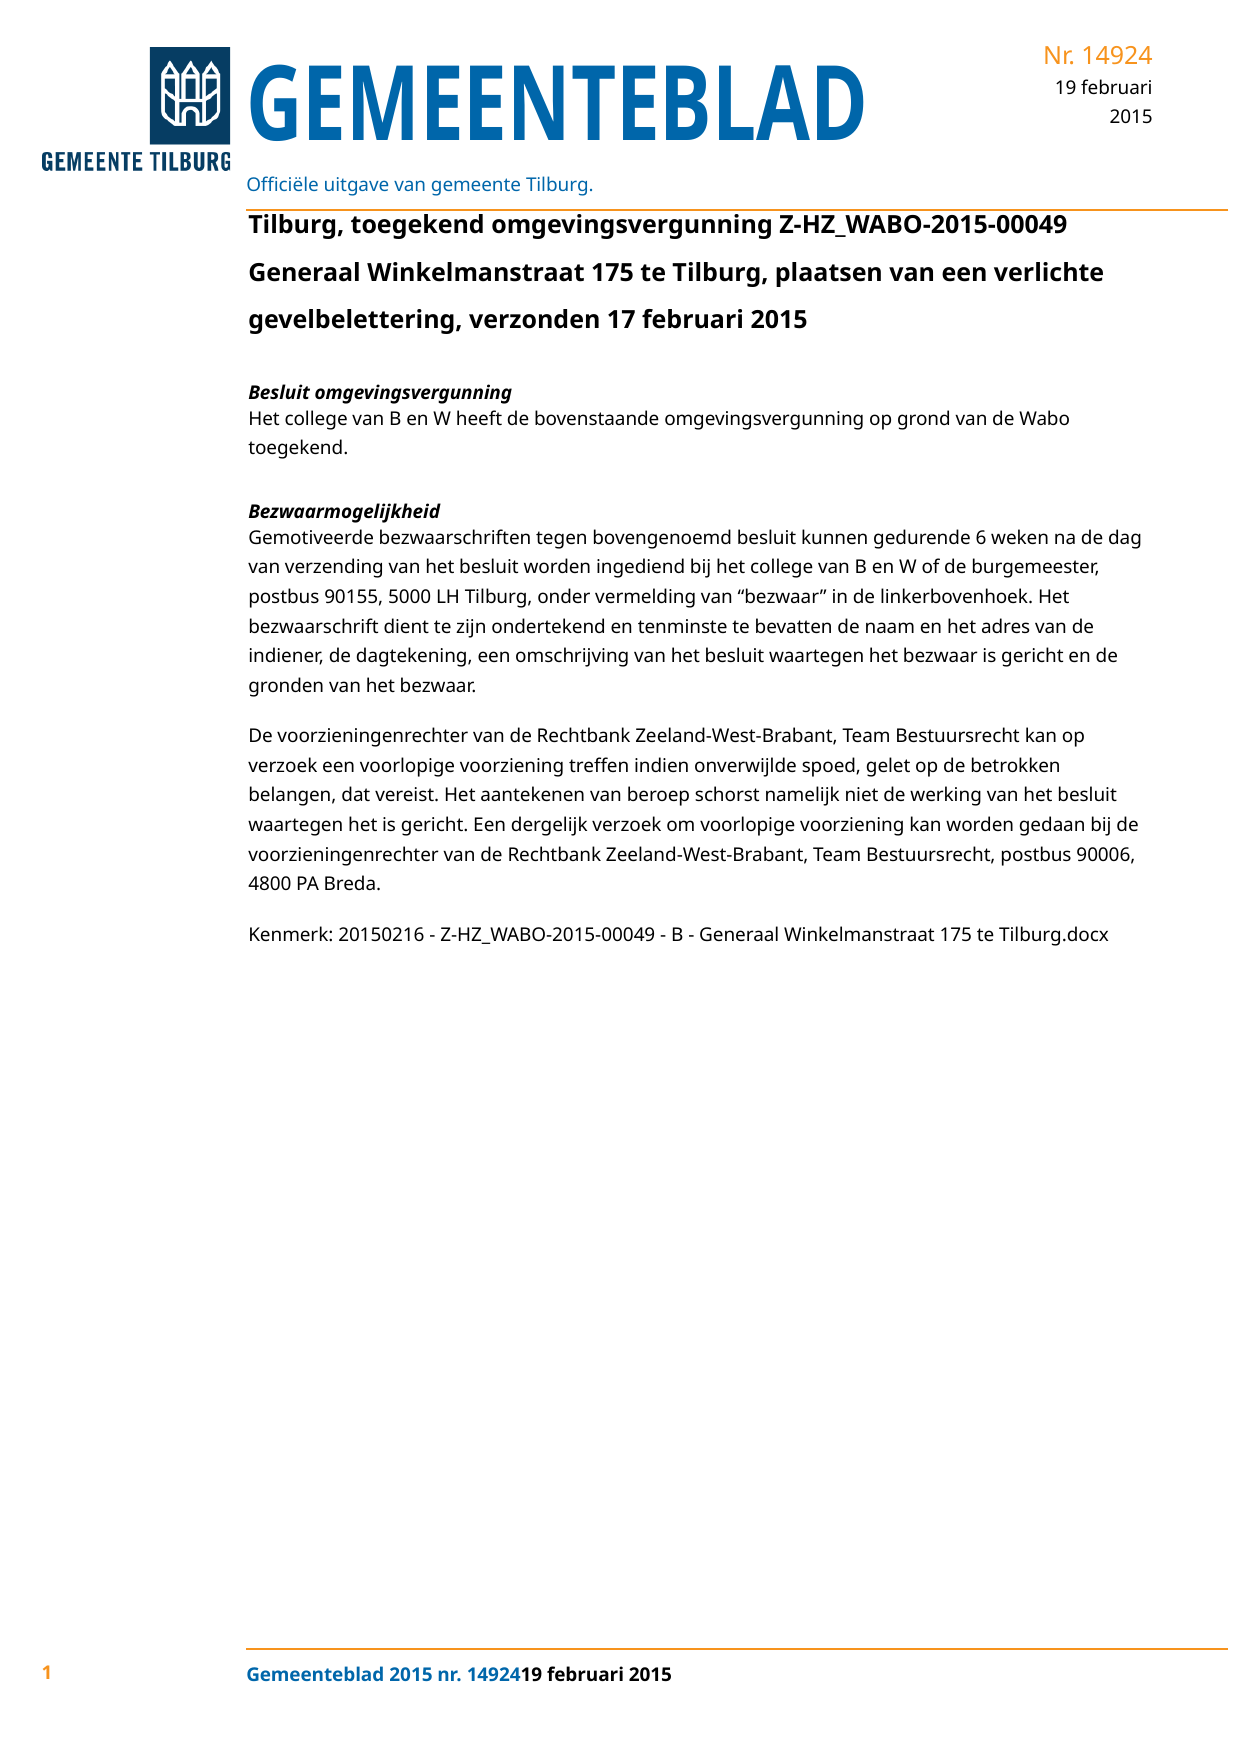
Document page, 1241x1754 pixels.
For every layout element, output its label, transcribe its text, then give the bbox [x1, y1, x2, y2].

text Gemotiveerde bezwaarschriften tegen bovengenoemd besluit kunnen gedurende 6 weken na de dag van verzending van het besluit worden ingediend bij het college van B en W of de burgemeester, postbus 90155, 5000 LH Tilburg, onder vermelding van “bezwaar” in de linkerbovenhoek. Het bezwaarschrift dient te zijn ondertekend en tenminste te bevatten de naam en het adres van de indiener, de dagtekening, een omschrijving van het besluit waartegen het bezwaar is gericht en de gronden van het bezwaar. [248, 524, 1152, 698]
text Bezwaarmogelijkheid [248, 498, 1152, 524]
text De voorzieningenrechter van de Rechtbank Zeeland-West-Brabant, Team Bestuursrecht kan op verzoek een voorlopige voorziening treffen indien onverwijlde spoed, gelet op de betrokken belangen, dat vereist. Het aantekenen van beroep schorst namelijk niet de werking van het besluit waartegen het is gericht. Een dergelijk verzoek om voorlopige voorziening kan worden gedaan bij de voorzieningenrechter van de Rechtbank Zeeland-West-Brabant, Team Bestuursrecht, postbus 90006, 4800 PA Breda. [248, 722, 1152, 896]
text Kenmerk: 20150216 - Z-HZ_WABO-2015-00049 - B - Generaal Winkelmanstraat 175 te Tilburg.docx [248, 921, 1152, 946]
picture [41, 47, 231, 172]
text Tilburg, toegekend omgevingsvergunning Z-HZ_WABO-2015-00049 Generaal Winkelmanstraat 175 te Tilburg, plaatsen van een verlichte gevelbelettering, verzonden 17 februari 2015 [248, 211, 1152, 336]
text Het college van B en W heeft de bovenstaande omgevingsvergunning op grond van de Wabo toegekend. [248, 405, 1152, 460]
text Besluit omgevingsvergunning [248, 379, 1152, 405]
